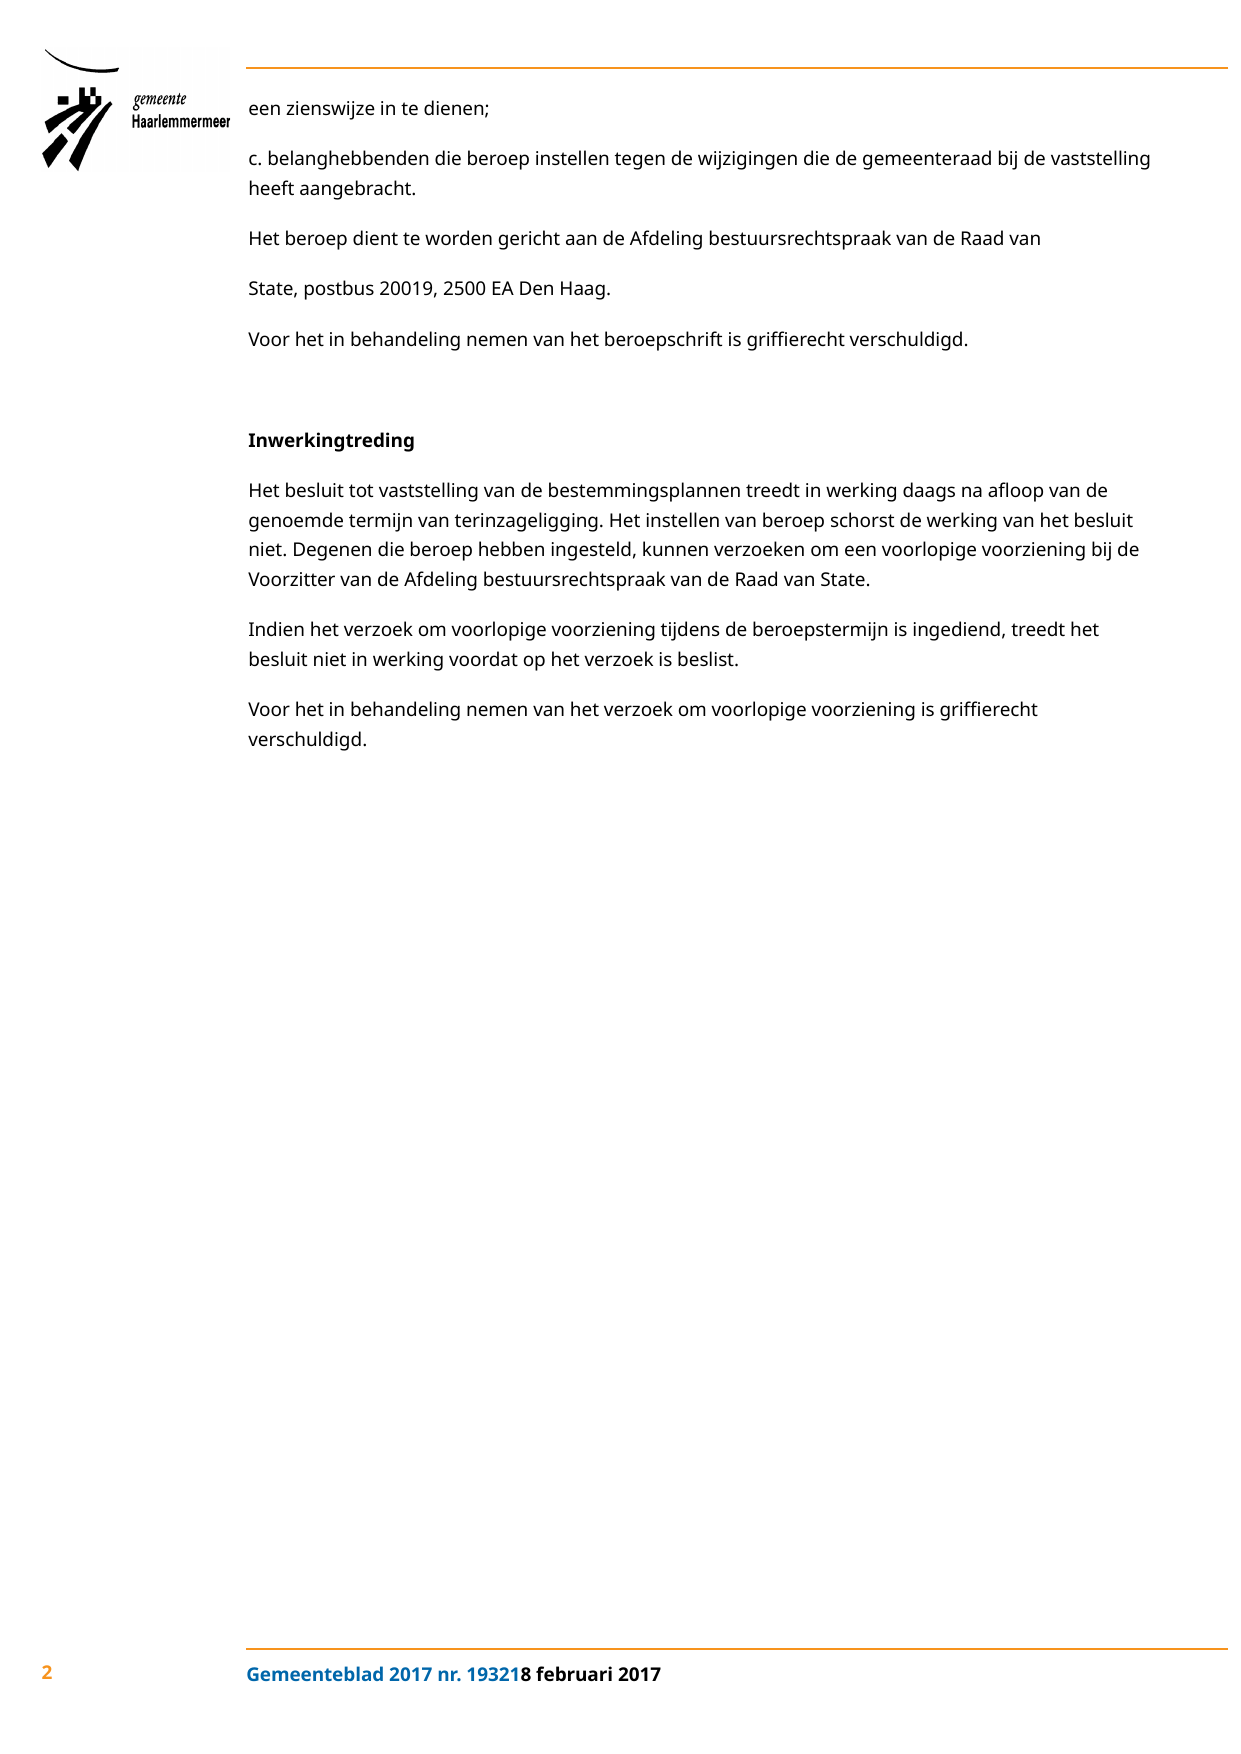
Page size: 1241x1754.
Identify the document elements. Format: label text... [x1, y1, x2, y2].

text Voor het in behandeling nemen van het beroepschrift is griffierecht verschuldigd. [248, 326, 1152, 352]
text c. belanghebbenden die beroep instellen tegen de wijzigingen die de gemeenteraad bij de vaststelling heeft aangebracht. [248, 145, 1152, 201]
picture [41, 47, 231, 172]
text een zienswijze in te dienen; [248, 95, 1152, 121]
text Het besluit tot vaststelling van de bestemmingsplannen treedt in werking daags na afloop van de genoemde termijn van terinzageligging. Het instellen van beroep schorst de werking van het besluit niet. Degenen die beroep hebben ingesteld, kunnen verzoeken om een voorlopige voorziening bij de Voorzitter van de Afdeling bestuursrechtspraak van de Raad van State. [248, 477, 1152, 592]
text Het beroep dient te worden gericht aan de Afdeling bestuursrechtspraak van de Raad van [248, 225, 1152, 251]
text State, postbus 20019, 2500 EA Den Haag. [248, 276, 1152, 301]
text Voor het in behandeling nemen van het verzoek om voorlopige voorziening is griffierecht verschuldigd. [248, 696, 1152, 752]
text Indien het verzoek om voorlopige voorziening tijdens de beroepstermijn is ingediend, treedt het besluit niet in werking voordat op het verzoek is beslist. [248, 616, 1152, 672]
text Inwerkingtreding [248, 427, 1152, 453]
